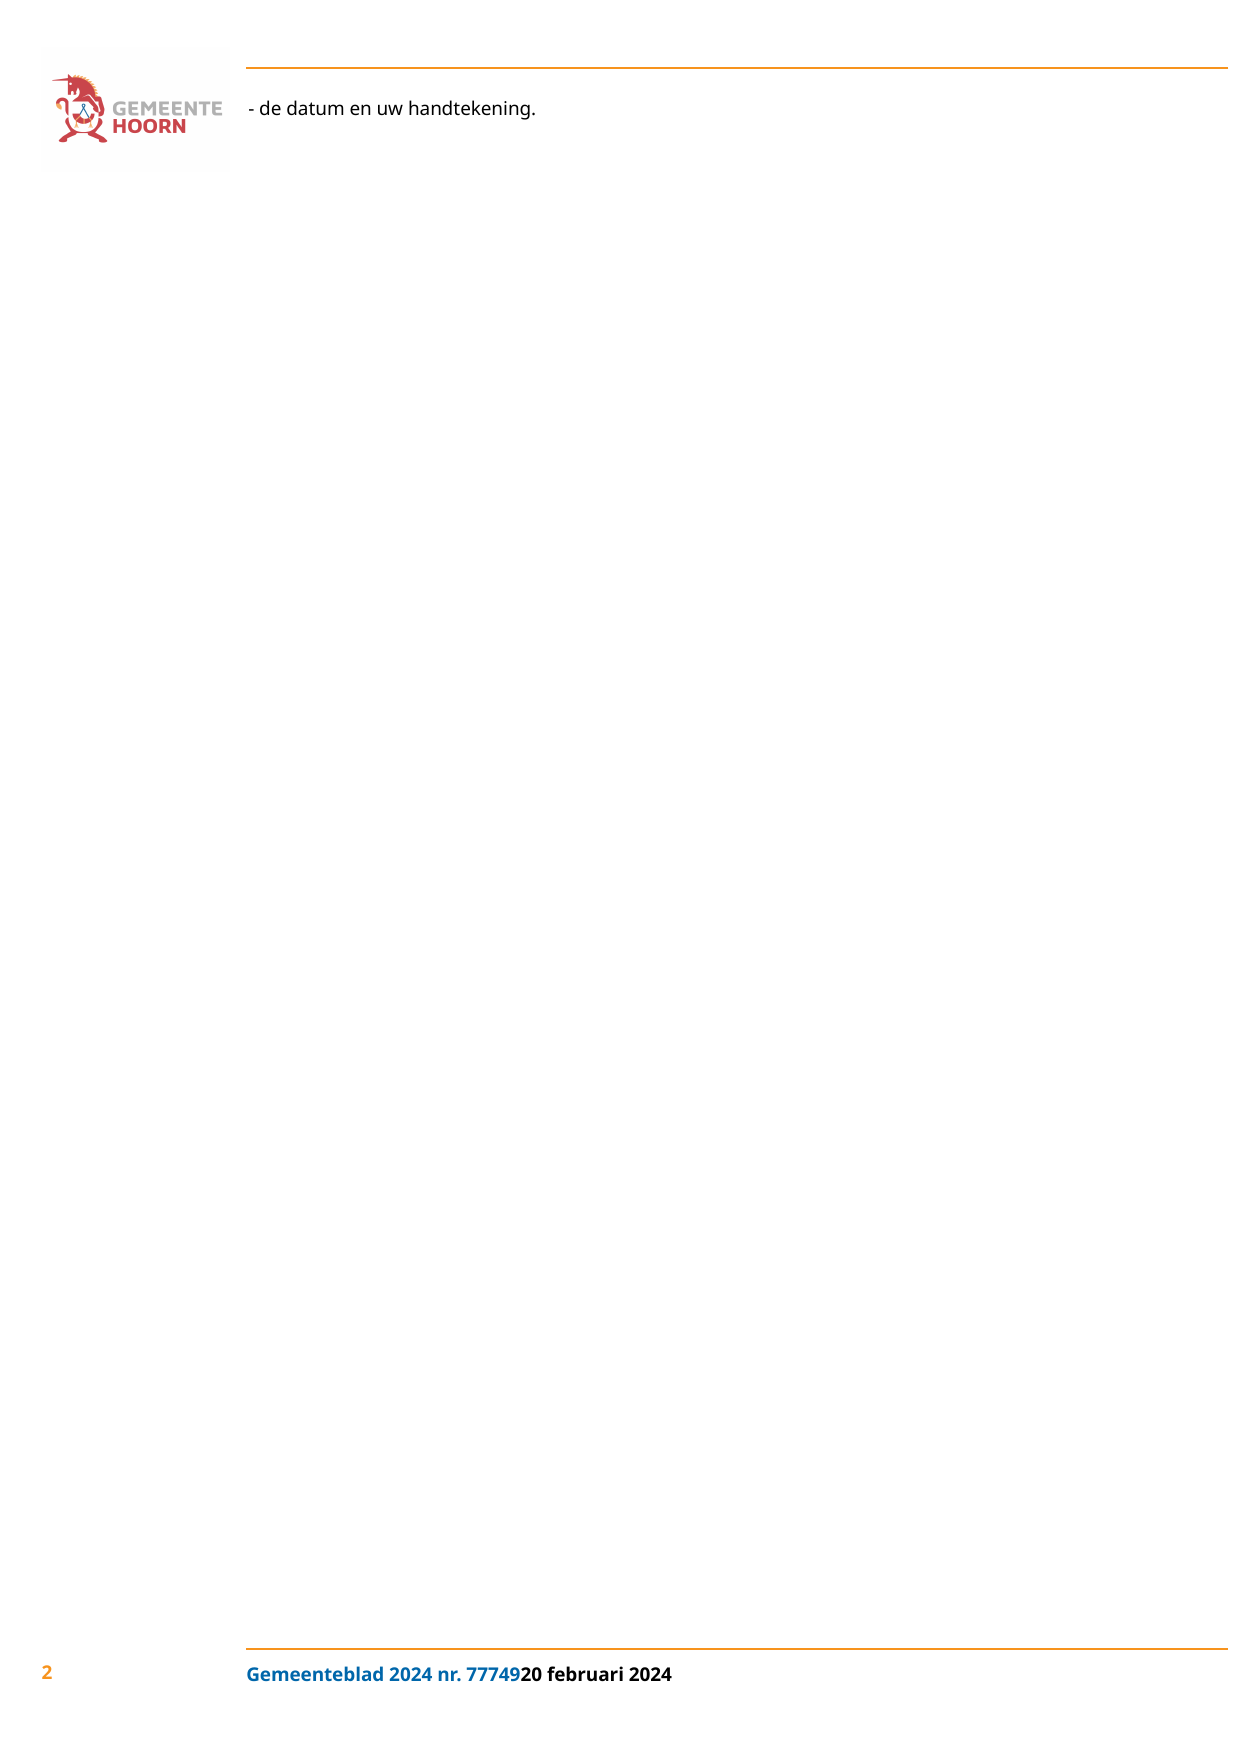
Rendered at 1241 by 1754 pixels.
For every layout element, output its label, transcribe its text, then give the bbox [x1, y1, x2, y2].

picture [41, 47, 231, 172]
text - de datum en uw handtekening. [248, 95, 1152, 121]
